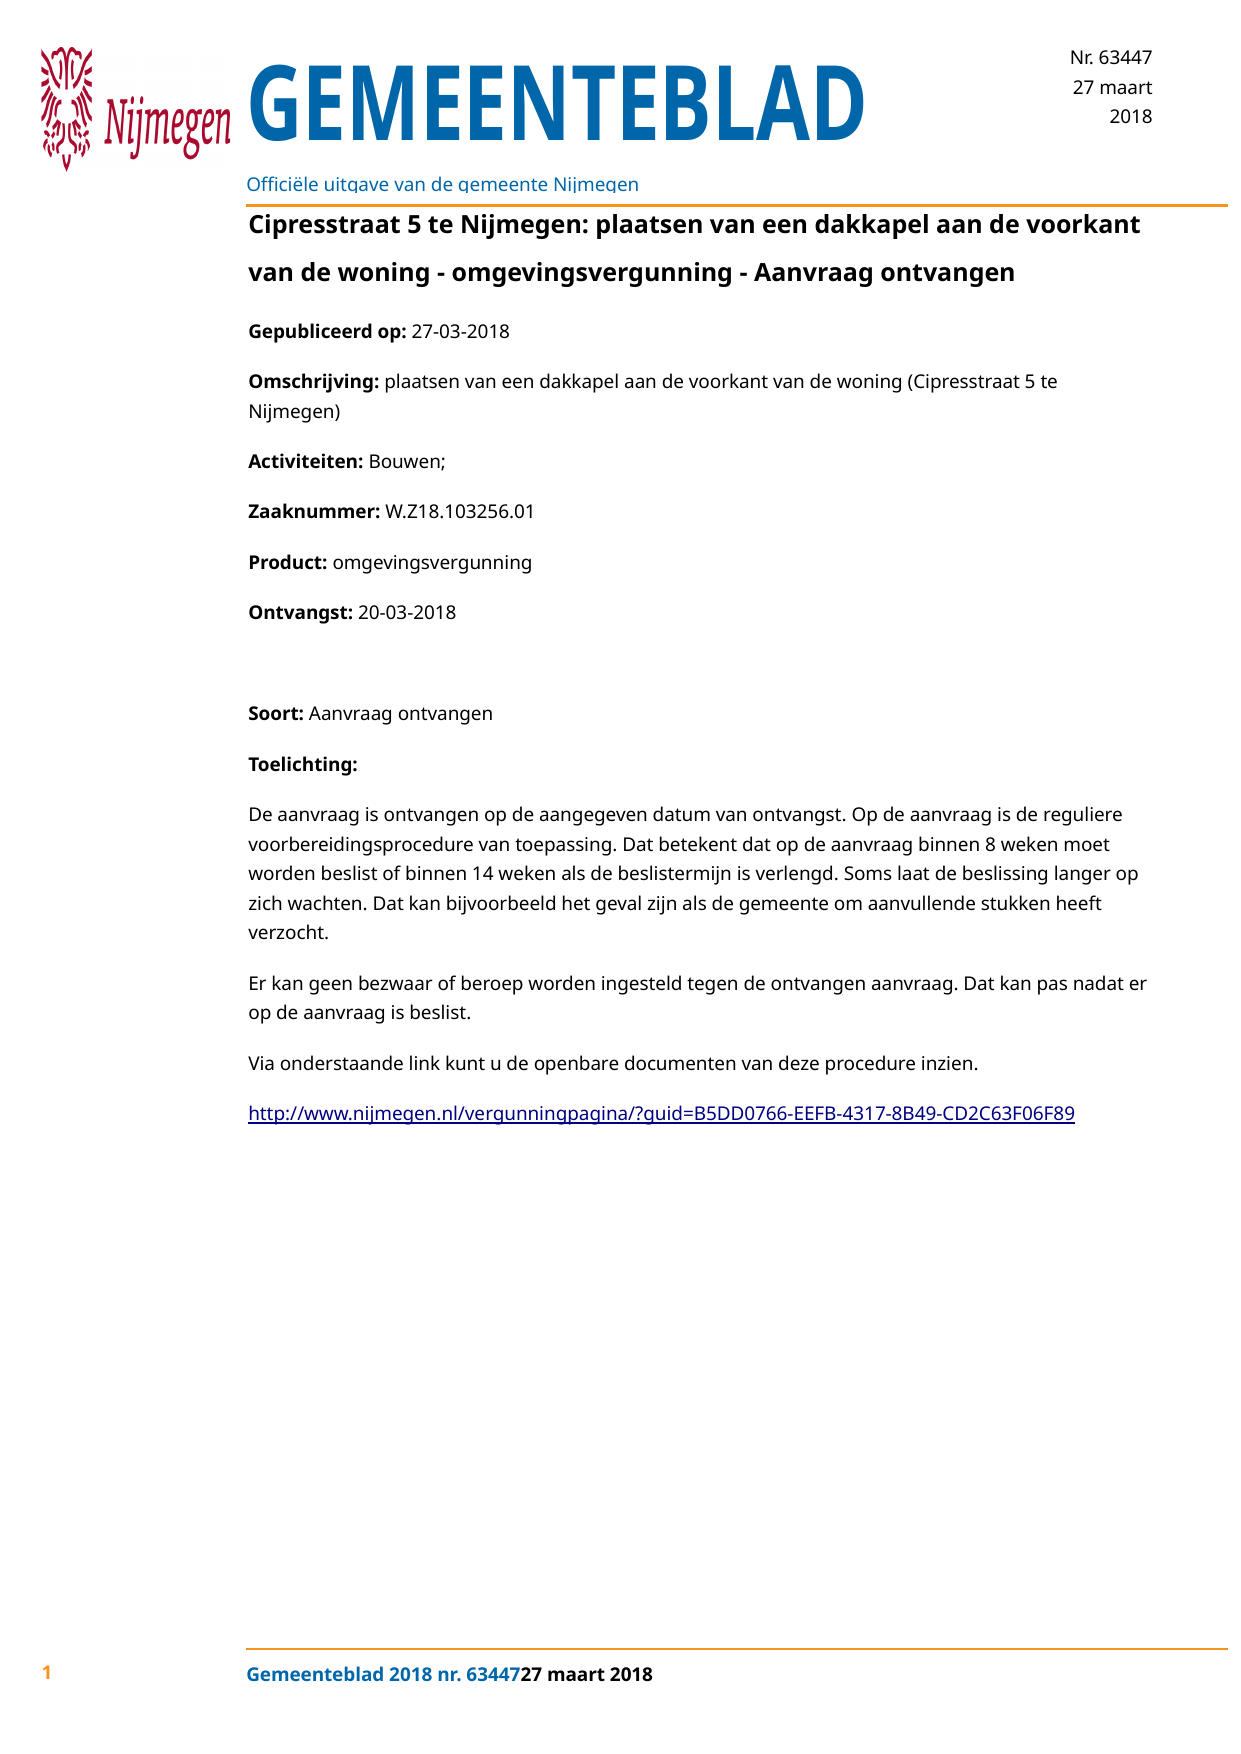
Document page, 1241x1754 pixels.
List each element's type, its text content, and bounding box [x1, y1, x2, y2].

text Soort: Aanvraag ontvangen [248, 700, 1152, 726]
text Cipresstraat 5 te Nijmegen: plaatsen van een dakkapel aan de voorkant van de woning - omgevingsvergunning - Aanvraag ontvangen [248, 207, 1152, 288]
text Zaaknummer: W.Z18.103256.01 [248, 499, 1152, 524]
picture [41, 47, 231, 172]
text Product: omgevingsvergunning [248, 549, 1152, 575]
text Gepubliceerd op: 27-03-2018 [248, 318, 1152, 344]
text http://www.nijmegen.nl/vergunningpagina/?guid=B5DD0766-EEFB-4317-8B49-CD2C63F06F89 [248, 1100, 1152, 1126]
text Via onderstaande link kunt u de openbare documenten van deze procedure inzien. [248, 1050, 1152, 1076]
text De aanvraag is ontvangen op de aangegeven datum van ontvangst. Op de aanvraag is de reguliere voorbereidingsprocedure van toepassing. Dat betekent dat op de aanvraag binnen 8 weken moet worden beslist of binnen 14 weken als de beslistermijn is verlengd. Soms laat de beslissing langer op zich wachten. Dat kan bijvoorbeeld het geval zijn als de gemeente om aanvullende stukken heeft verzocht. [248, 801, 1152, 945]
text Omschrijving: plaatsen van een dakkapel aan de voorkant van de woning (Cipresstraat 5 te Nijmegen) [248, 368, 1152, 424]
text Toelichting: [248, 751, 1152, 777]
text Er kan geen bezwaar of beroep worden ingesteld tegen de ontvangen aanvraag. Dat kan pas nadat er op de aanvraag is beslist. [248, 970, 1152, 1025]
text Activiteiten: Bouwen; [248, 448, 1152, 474]
text Ontvangst: 20-03-2018 [248, 599, 1152, 625]
